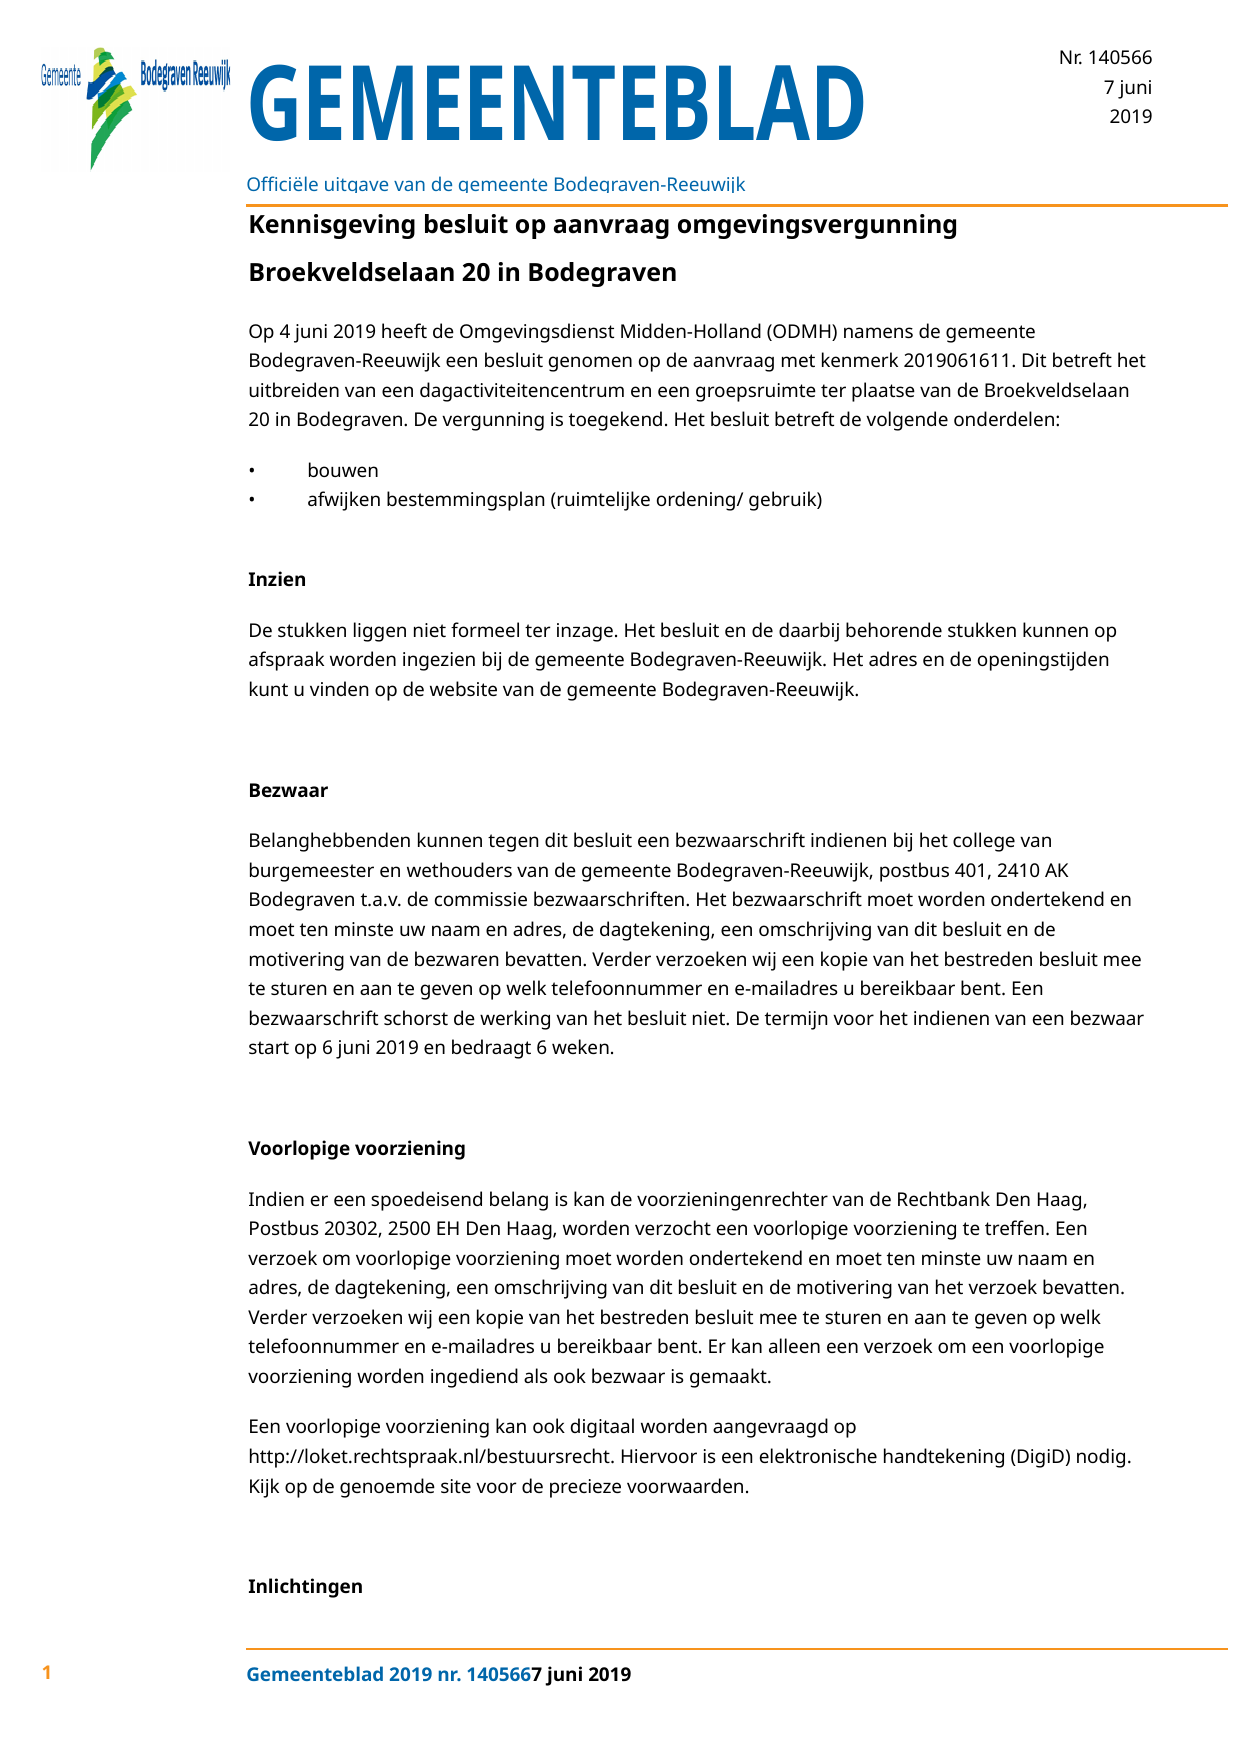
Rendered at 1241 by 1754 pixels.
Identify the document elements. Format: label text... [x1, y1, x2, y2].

list afwijken bestemmingsplan (ruimtelijke ordening/ gebruik) [248, 487, 1152, 512]
picture [41, 47, 231, 172]
text Belanghebbenden kunnen tegen dit besluit een bezwaarschrift indienen bij het college van burgemeester en wethouders van de gemeente Bodegraven-Reeuwijk, postbus 401, 2410 AK Bodegraven t.a.v. de commissie bezwaarschriften. Het bezwaarschrift moet worden ondertekend en moet ten minste uw naam en adres, de dagtekening, een omschrijving van dit besluit en de motivering van de bezwaren bevatten. Verder verzoeken wij een kopie van het bestreden besluit mee te sturen en aan te geven op welk telefoonnummer en e-mailadres u bereikbaar bent. Een bezwaarschrift schorst de werking van het besluit niet. De termijn voor het indienen van een bezwaar start op 6 juni 2019 en bedraagt 6 weken. [248, 827, 1152, 1060]
text Kennisgeving besluit op aanvraag omgevingsvergunning Broekveldselaan 20 in Bodegraven [248, 207, 1152, 288]
text Een voorlopige voorziening kan ook digitaal worden aangevraagd op http://loket.rechtspraak.nl/bestuursrecht. Hiervoor is een elektronische handtekening (DigiD) nodig. Kijk op de genoemde site voor de precieze voorwaarden. [248, 1414, 1152, 1499]
text Voorlopige voorziening [248, 1135, 1152, 1161]
text De stukken liggen niet formeel ter inzage. Het besluit en de daarbij behorende stukken kunnen op afspraak worden ingezien bij de gemeente Bodegraven-Reeuwijk. Het adres en de openingstijden kunt u vinden op de website van de gemeente Bodegraven-Reeuwijk. [248, 617, 1152, 702]
text Inzien [248, 567, 1152, 592]
text Indien er een spoedeisend belang is kan de voorzieningenrechter van de Rechtbank Den Haag, Postbus 20302, 2500 EH Den Haag, worden verzocht een voorlopige voorziening te treffen. Een verzoek om voorlopige voorziening moet worden ondertekend en moet ten minste uw naam en adres, de dagtekening, een omschrijving van dit besluit en de motivering van het verzoek bevatten. Verder verzoeken wij een kopie van het bestreden besluit mee te sturen en aan te geven op welk telefoonnummer en e-mailadres u bereikbaar bent. Er kan alleen een verzoek om een voorlopige voorziening worden ingediend als ook bezwaar is gemaakt. [248, 1186, 1152, 1389]
text Inlichtingen [248, 1574, 1152, 1599]
text Bezwaar [248, 777, 1152, 803]
list bouwen [248, 457, 1152, 483]
text Op 4 juni 2019 heeft de Omgevingsdienst Midden-Holland (ODMH) namens de gemeente Bodegraven-Reeuwijk een besluit genomen op de aanvraag met kenmerk 2019061611. Dit betreft het uitbreiden van een dagactiviteitencentrum en een groepsruimte ter plaatse van de Broekveldselaan 20 in Bodegraven. De vergunning is toegekend. Het besluit betreft de volgende onderdelen: [248, 318, 1152, 432]
